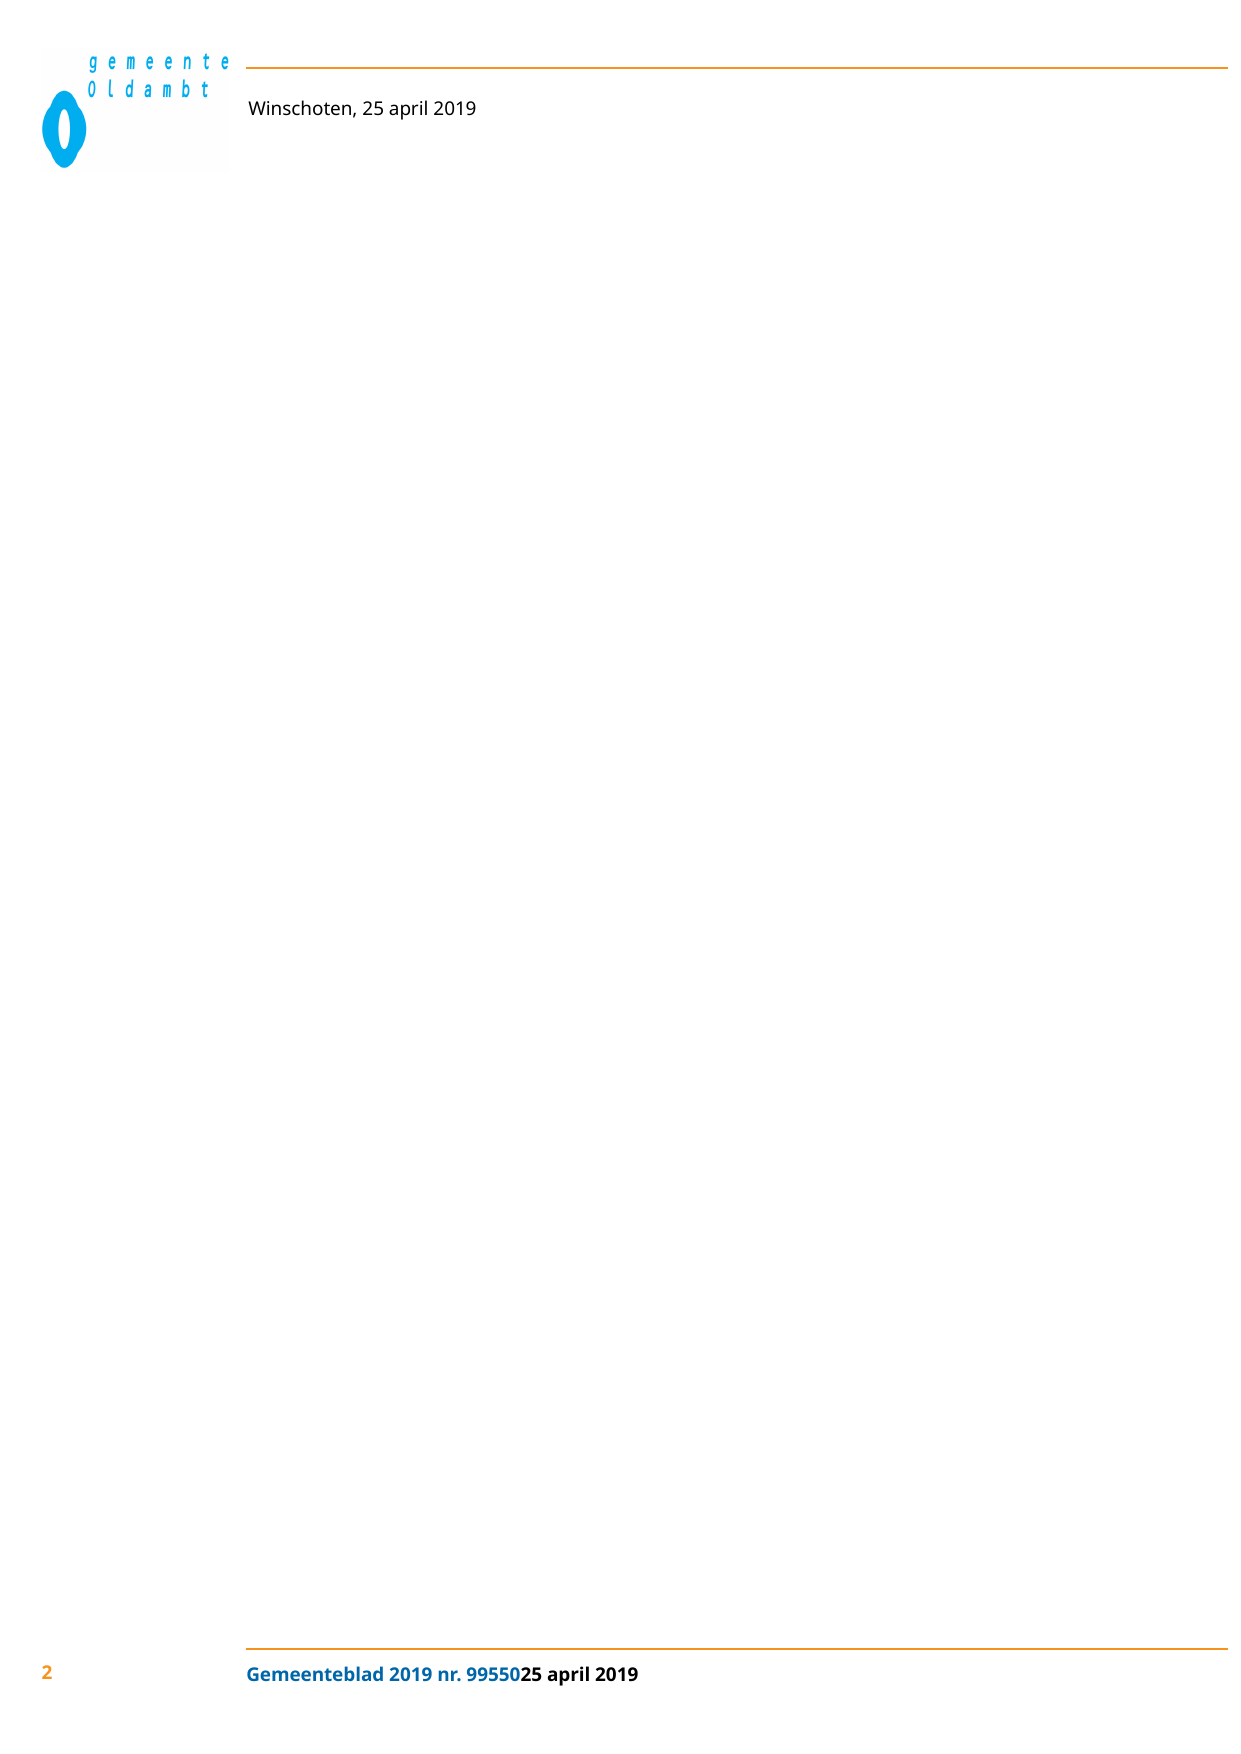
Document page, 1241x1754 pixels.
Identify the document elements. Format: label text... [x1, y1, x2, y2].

picture [41, 47, 231, 172]
text Winschoten, 25 april 2019 [248, 95, 1152, 121]
